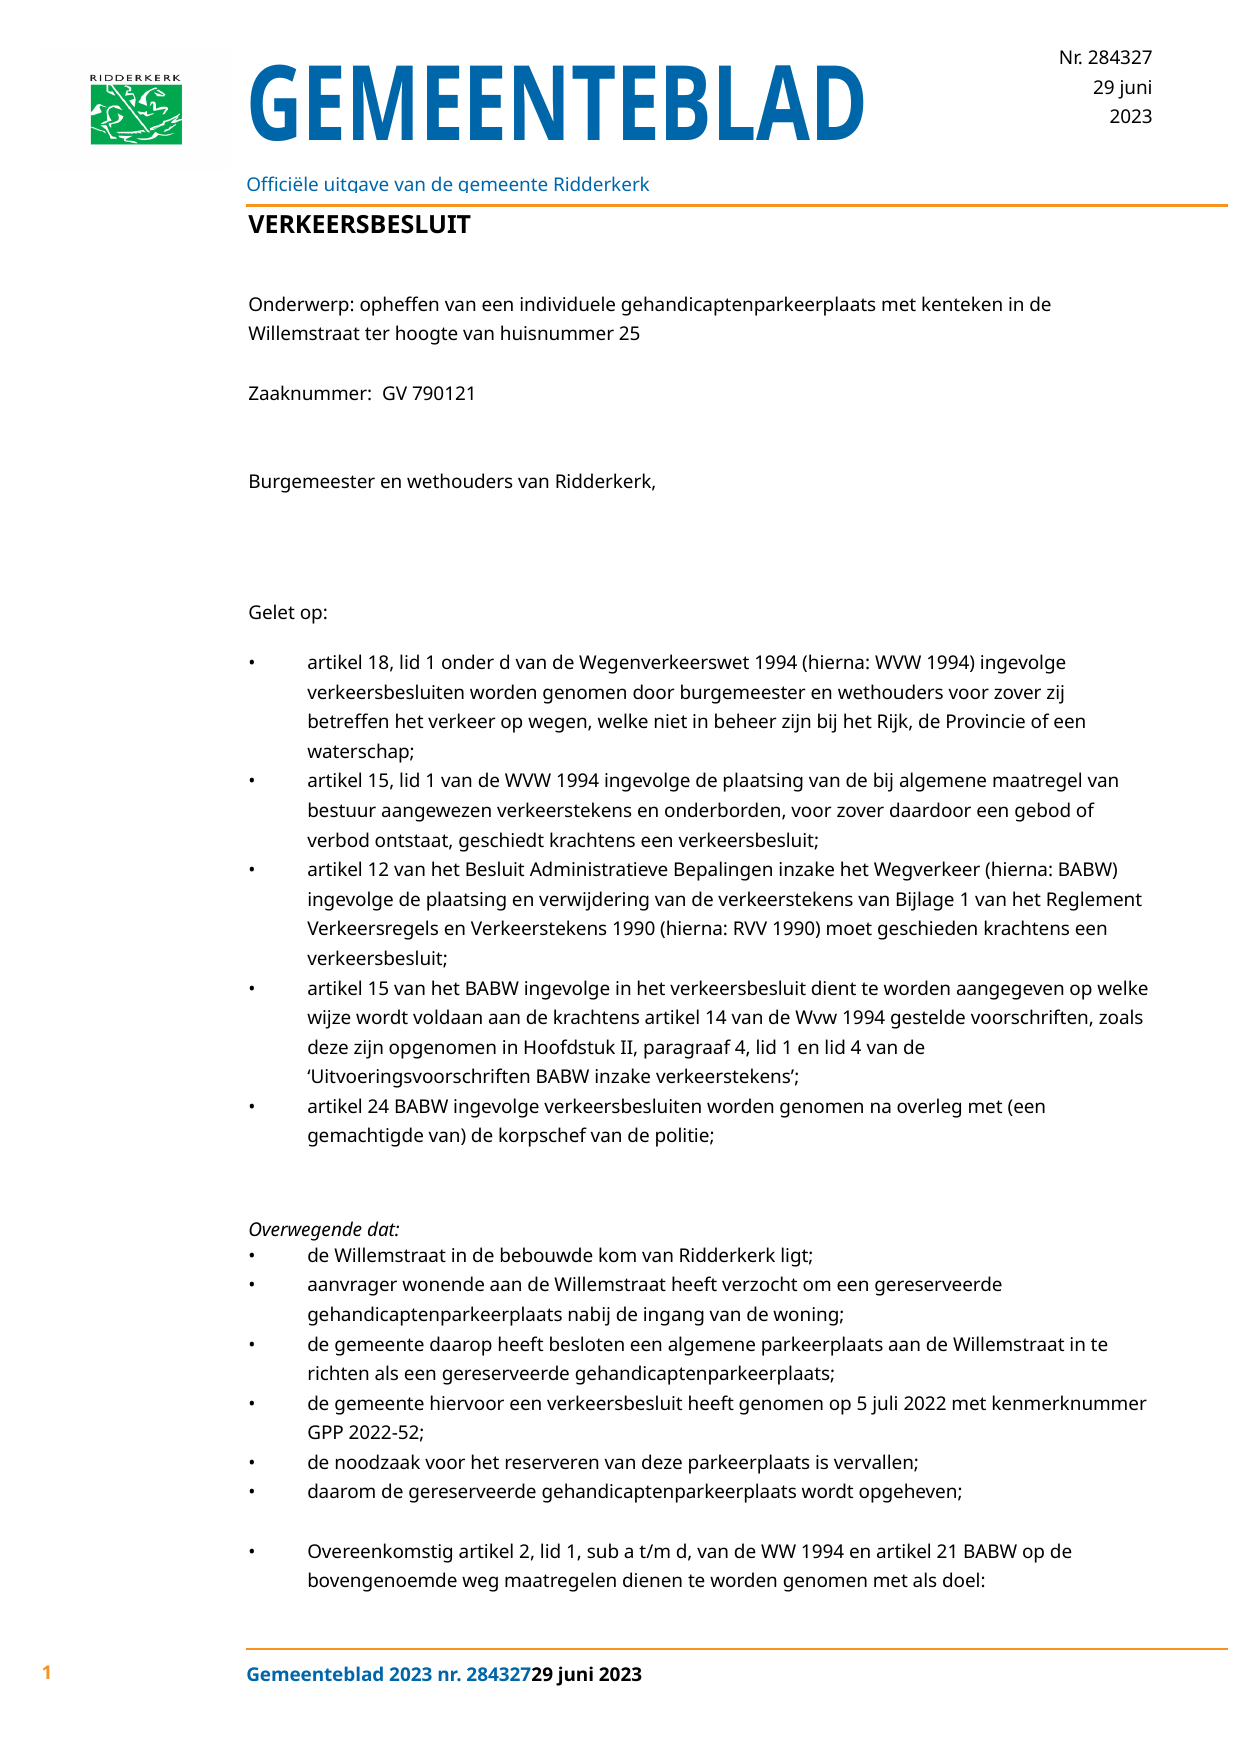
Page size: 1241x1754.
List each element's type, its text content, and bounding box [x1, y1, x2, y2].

list artikel 12 van het Besluit Administratieve Bepalingen inzake het Wegverkeer (hierna: BABW) ingevolge de plaatsing en verwijdering van de verkeerstekens van Bijlage 1 van het Reglement Verkeersregels en Verkeerstekens 1990 (hierna: RVV 1990) moet geschieden krachtens een verkeersbesluit; [248, 856, 1152, 971]
list artikel 24 BABW ingevolge verkeersbesluiten worden genomen na overleg met (een gemachtigde van) de korpschef van de politie; [248, 1093, 1152, 1148]
list artikel 15, lid 1 van de WVW 1994 ingevolge de plaatsing van de bij algemene maatregel van bestuur aangewezen verkeerstekens en onderborden, voor zover daardoor een gebod of verbod ontstaat, geschiedt krachtens een verkeersbesluit; [248, 768, 1152, 853]
text Zaaknummer: GV 790121 [248, 380, 1152, 406]
list Overeenkomstig artikel 2, lid 1, sub a t/m d, van de WW 1994 en artikel 21 BABW op de bovengenoemde weg maatregelen dienen te worden genomen met als doel: [248, 1538, 1152, 1593]
list daarom de gereserveerde gehandicaptenparkeerplaats wordt opgeheven; [248, 1479, 1152, 1504]
text VERKEERSBESLUIT [248, 207, 1152, 241]
list artikel 15 van het BABW ingevolge in het verkeersbesluit dient te worden aangegeven op welke wijze wordt voldaan aan de krachtens artikel 14 van de Wvw 1994 gestelde voorschriften, zoals deze zijn opgenomen in Hoofdstuk II, paragraaf 4, lid 1 en lid 4 van de ‘Uitvoeringsvoorschriften BABW inzake verkeerstekens’; [248, 975, 1152, 1089]
list de Willemstraat in de bebouwde kom van Ridderkerk ligt; [248, 1242, 1152, 1268]
list artikel 18, lid 1 onder d van de Wegenverkeerswet 1994 (hierna: WVW 1994) ingevolge verkeersbesluiten worden genomen door burgemeester en wethouders voor zover zij betreffen het verkeer op wegen, welke niet in beheer zijn bij het Rijk, de Provincie of een waterschap; [248, 649, 1152, 764]
text Onderwerp: opheffen van een individuele gehandicaptenparkeerplaats met kenteken in de Willemstraat ter hoogte van huisnummer 25 [248, 291, 1152, 346]
list de gemeente daarop heeft besloten een algemene parkeerplaats aan de Willemstraat in te richten als een gereserveerde gehandicaptenparkeerplaats; [248, 1331, 1152, 1386]
text Overwegende dat: [248, 1216, 1152, 1242]
text Burgemeester en wethouders van Ridderkerk, [248, 468, 1152, 494]
list aanvrager wonende aan de Willemstraat heeft verzocht om een gereserveerde gehandicaptenparkeerplaats nabij de ingang van de woning; [248, 1272, 1152, 1327]
picture [41, 47, 231, 172]
list de gemeente hiervoor een verkeersbesluit heeft genomen op 5 juli 2022 met kenmerknummer GPP 2022-52; [248, 1390, 1152, 1445]
list de noodzaak voor het reserveren van deze parkeerplaats is vervallen; [248, 1449, 1152, 1475]
text Gelet op: [248, 599, 1152, 625]
